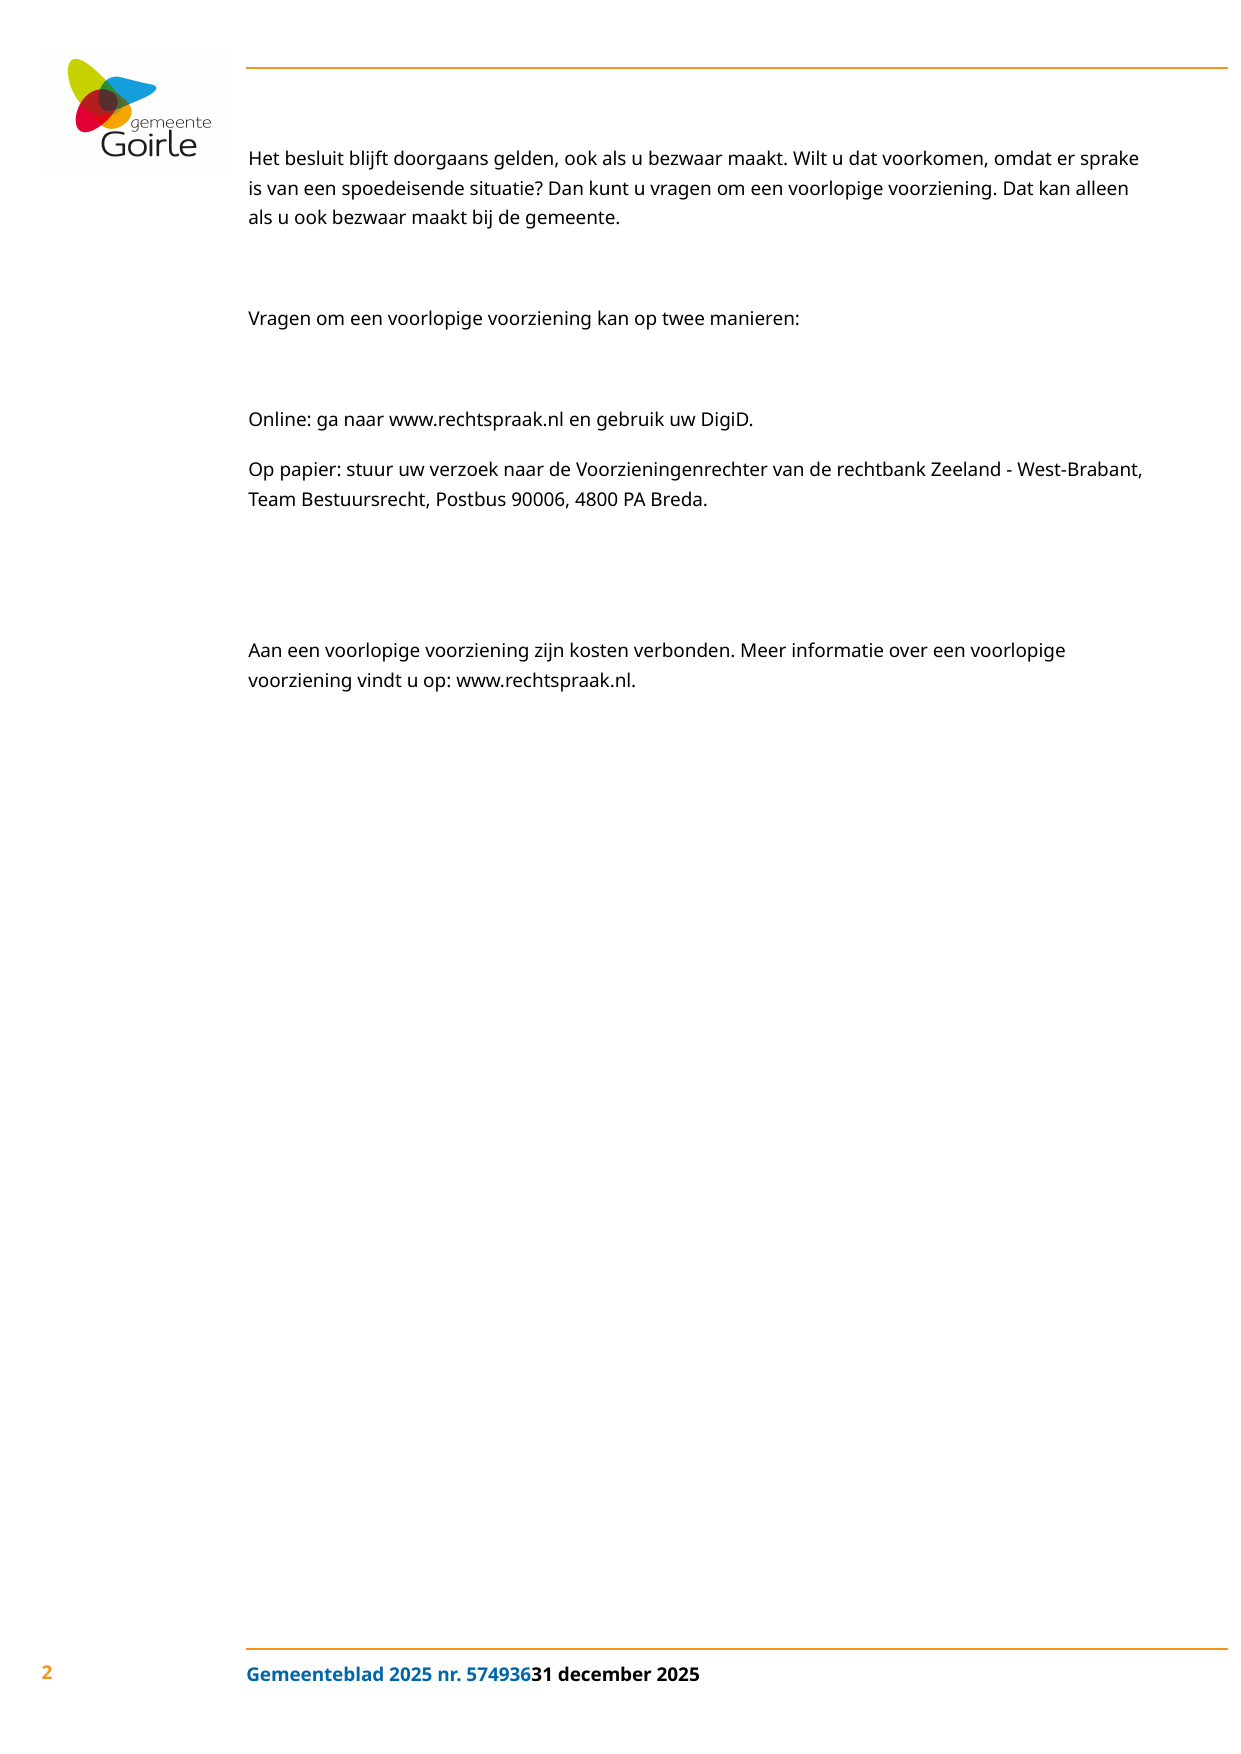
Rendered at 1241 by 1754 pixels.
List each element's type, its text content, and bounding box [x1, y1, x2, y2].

text Vragen om een voorlopige voorziening kan op twee manieren: [248, 305, 1152, 331]
text Aan een voorlopige voorziening zijn kosten verbonden. Meer informatie over een voorlopige voorziening vindt u op: www.rechtspraak.nl. [248, 637, 1152, 693]
picture [41, 47, 231, 172]
text Het besluit blijft doorgaans gelden, ook als u bezwaar maakt. Wilt u dat voorkomen, omdat er sprake is van een spoedeisende situatie? Dan kunt u vragen om een voorlopige voorziening. Dat kan alleen als u ook bezwaar maakt bij de gemeente. [248, 145, 1152, 230]
text Online: ga naar www.rechtspraak.nl en gebruik uw DigiD. [248, 406, 1152, 432]
text Op papier: stuur uw verzoek naar de Voorzieningenrechter van de rechtbank Zeeland - West-Brabant, Team Bestuursrecht, Postbus 90006, 4800 PA Breda. [248, 456, 1152, 512]
